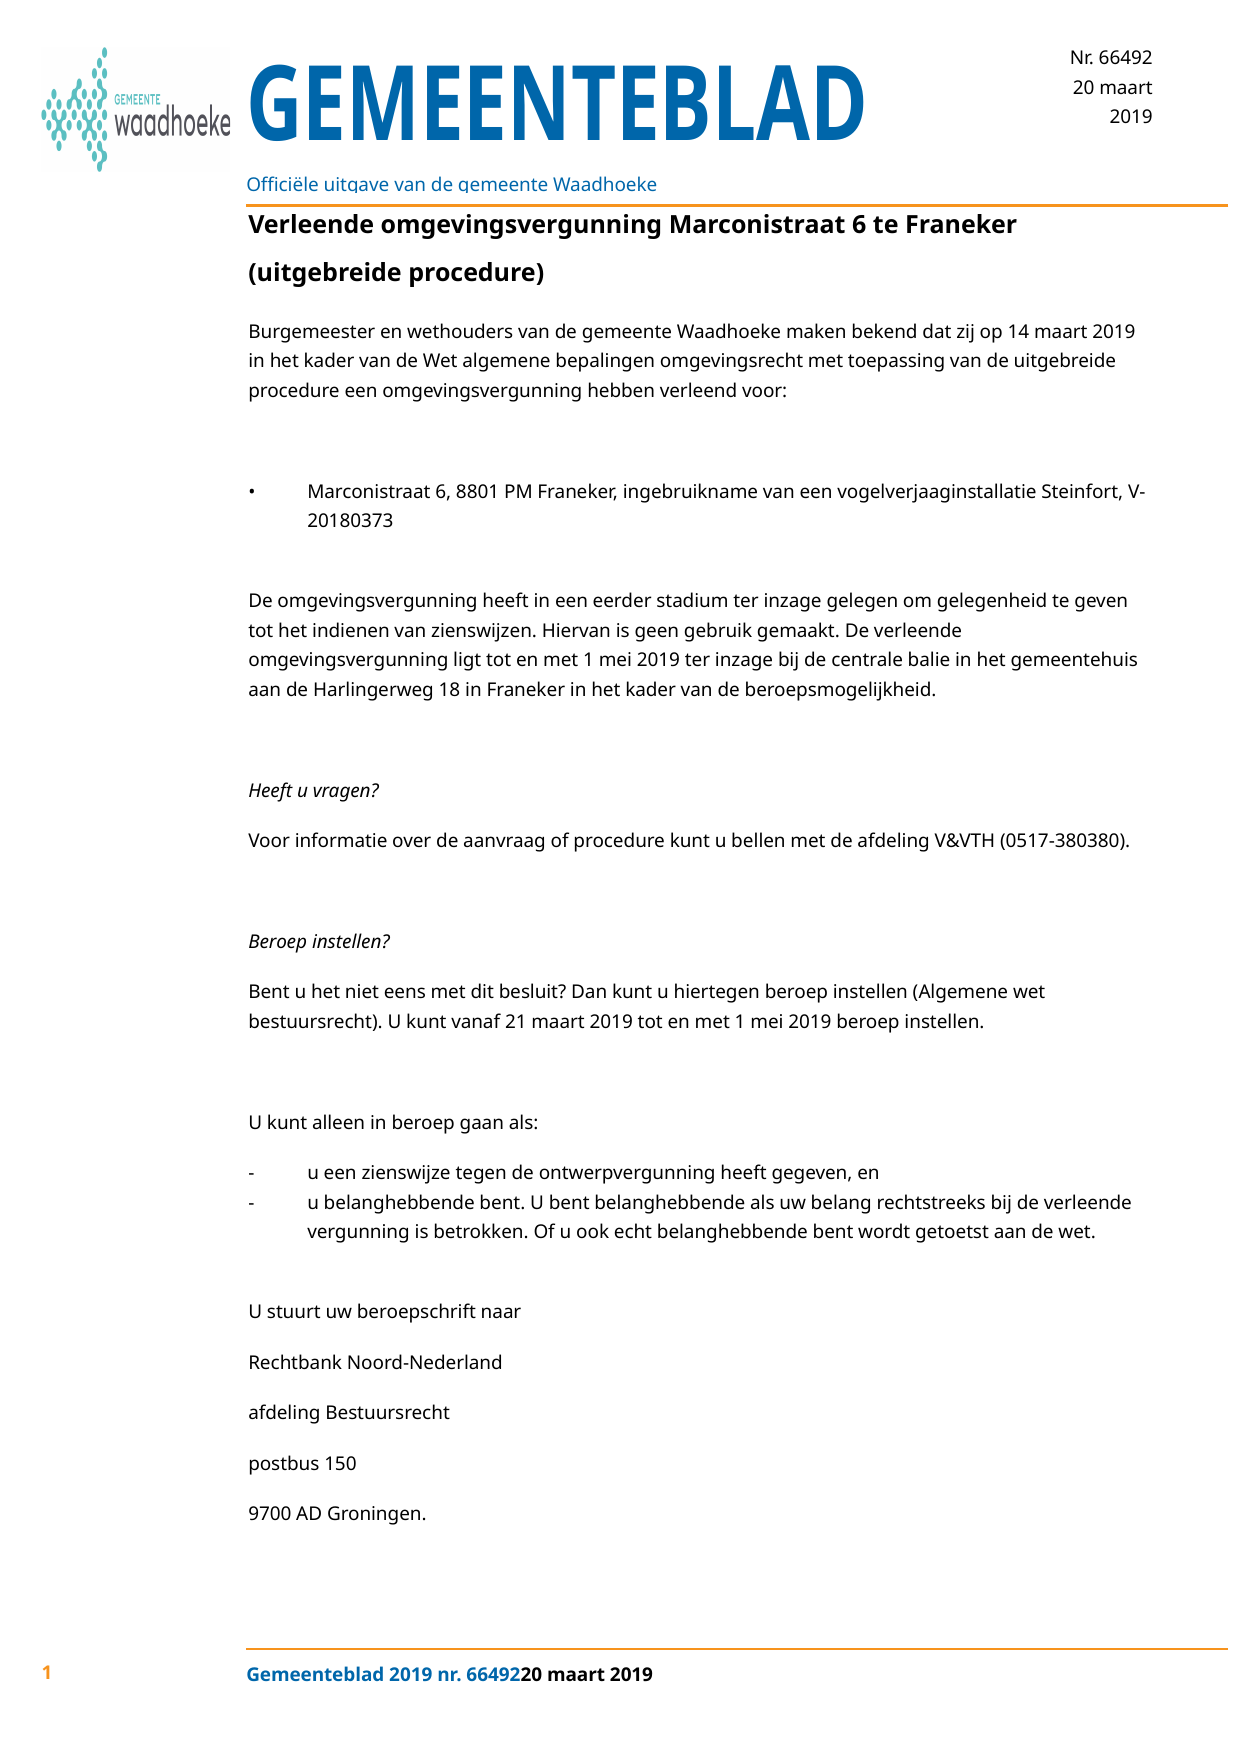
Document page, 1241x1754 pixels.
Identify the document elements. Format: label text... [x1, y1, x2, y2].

text De omgevingsvergunning heeft in een eerder stadium ter inzage gelegen om gelegenheid te geven tot het indienen van zienswijzen. Hiervan is geen gebruik gemaakt. De verleende omgevingsvergunning ligt tot en met 1 mei 2019 ter inzage bij de centrale balie in het gemeentehuis aan de Harlingerweg 18 in Franeker in het kader van de beroepsmogelijkheid. [248, 587, 1152, 702]
text Burgemeester en wethouders van de gemeente Waadhoeke maken bekend dat zij op 14 maart 2019 in het kader van de Wet algemene bepalingen omgevingsrecht met toepassing van de uitgebreide procedure een omgevingsvergunning hebben verleend voor: [248, 318, 1152, 403]
text Voor informatie over de aanvraag of procedure kunt u bellen met de afdeling V&VTH (0517-380380). [248, 827, 1152, 853]
text Heeft u vragen? [248, 777, 1152, 803]
picture [41, 47, 231, 172]
text 9700 AD Groningen. [248, 1500, 1152, 1526]
list Marconistraat 6, 8801 PM Franeker, ingebruikname van een vogelverjaaginstallatie Steinfort, V-20180373 [248, 478, 1152, 533]
text U stuurt uw beroepschrift naar [248, 1299, 1152, 1324]
list u belanghebbende bent. U bent belanghebbende als uw belang rechtstreeks bij de verleende vergunning is betrokken. Of u ook echt belanghebbende bent wordt getoetst aan de wet. [248, 1189, 1152, 1244]
text afdeling Bestuursrecht [248, 1399, 1152, 1425]
list u een zienswijze tegen de ontwerpvergunning heeft gegeven, en [248, 1159, 1152, 1185]
text U kunt alleen in beroep gaan als: [248, 1109, 1152, 1135]
text postbus 150 [248, 1450, 1152, 1476]
text Beroep instellen? [248, 928, 1152, 954]
text Rechtbank Noord-Nederland [248, 1349, 1152, 1375]
text Bent u het niet eens met dit besluit? Dan kunt u hiertegen beroep instellen (Algemene wet bestuursrecht). U kunt vanaf 21 maart 2019 tot en met 1 mei 2019 beroep instellen. [248, 979, 1152, 1034]
text Verleende omgevingsvergunning Marconistraat 6 te Franeker (uitgebreide procedure) [248, 207, 1152, 288]
